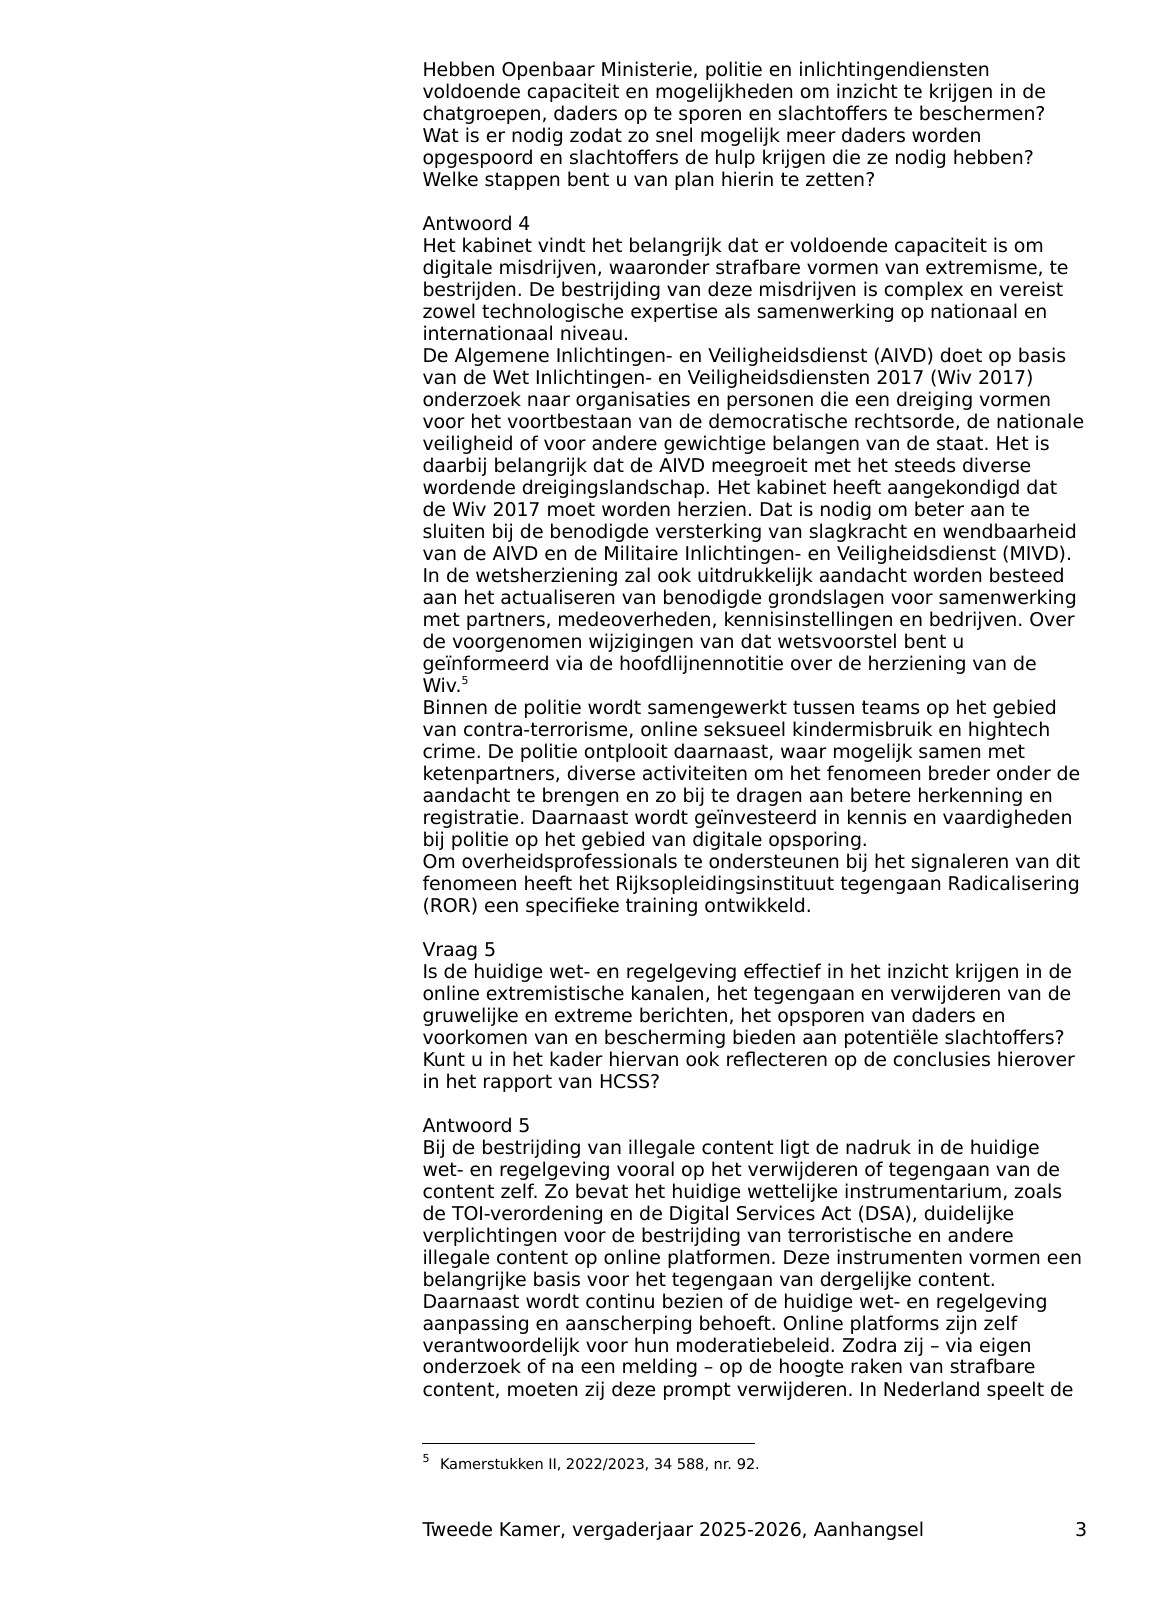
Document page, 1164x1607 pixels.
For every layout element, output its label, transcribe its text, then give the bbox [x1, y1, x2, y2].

text Binnen de politie wordt samengewerkt tussen teams op het gebied van contra-terrorisme, online seksueel kindermisbruik en hightech crime. De politie ontplooit daarnaast, waar mogelijk samen met ketenpartners, diverse activiteiten om het fenomeen breder onder de aandacht te brengen en zo bij te dragen aan betere herkenning en registratie. Daarnaast wordt geïnvesteerd in kennis en vaardigheden bij politie op het gebied van digitale opsporing. [422, 697, 1087, 851]
text Vraag 5 [422, 939, 1087, 961]
text Kamerstukken II, 2022/2023, 34 588, nr. 92. [422, 1452, 1087, 1474]
text Antwoord 5 [422, 1115, 1087, 1137]
text Antwoord 4 [422, 213, 1087, 235]
text Om overheidsprofessionals te ondersteunen bij het signaleren van dit fenomeen heeft het Rijksopleidingsinstituut tegengaan Radicalisering (ROR) een specifieke training ontwikkeld. [422, 851, 1087, 916]
text Hebben Openbaar Ministerie, politie en inlichtingendiensten voldoende capaciteit en mogelijkheden om inzicht te krijgen in de chatgroepen, daders op te sporen en slachtoffers te beschermen? Wat is er nodig zodat zo snel mogelijk meer daders worden opgespoord en slachtoffers de hulp krijgen die ze nodig hebben? Welke stappen bent u van plan hierin te zetten? [422, 59, 1087, 191]
text Is de huidige wet- en regelgeving effectief in het inzicht krijgen in de online extremistische kanalen, het tegengaan en verwijderen van de gruwelijke en extreme berichten, het opsporen van daders en voorkomen van en bescherming bieden aan potentiële slachtoffers? Kunt u in het kader hiervan ook reflecteren op de conclusies hierover in het rapport van HCSS? [422, 961, 1087, 1092]
text De Algemene Inlichtingen- en Veiligheidsdienst (AIVD) doet op basis van de Wet Inlichtingen- en Veiligheidsdiensten 2017 (Wiv 2017) onderzoek naar organisaties en personen die een dreiging vormen voor het voortbestaan van de democratische rechtsorde, de nationale veiligheid of voor andere gewichtige belangen van de staat. Het is daarbij belangrijk dat de AIVD meegroeit met het steeds diverse wordende dreigingslandschap. Het kabinet heeft aangekondigd dat de Wiv 2017 moet worden herzien. Dat is nodig om beter aan te sluiten bij de benodigde versterking van slagkracht en wendbaarheid van de AIVD en de Militaire Inlichtingen- en Veiligheidsdienst (MIVD). In de wetsherziening zal ook uitdrukkelijk aandacht worden besteed aan het actualiseren van benodigde grondslagen voor samenwerking met partners, medeoverheden, kennisinstellingen en bedrijven. Over de voorgenomen wijzigingen van dat wetsvoorstel bent u geïnformeerd via de hoofdlijnennotitie over de herziening van de Wiv. [422, 345, 1087, 697]
text Het kabinet vindt het belangrijk dat er voldoende capaciteit is om digitale misdrijven, waaronder strafbare vormen van extremisme, te bestrijden. De bestrijding van deze misdrijven is complex en vereist zowel technologische expertise als samenwerking op nationaal en internationaal niveau. [422, 235, 1087, 345]
text Bij de bestrijding van illegale content ligt de nadruk in de huidige wet- en regelgeving vooral op het verwijderen of tegengaan van de content zelf. Zo bevat het huidige wettelijke instrumentarium, zoals de TOI-verordening en de Digital Services Act (DSA), duidelijke verplichtingen voor de bestrijding van terroristische en andere illegale content op online platformen. Deze instrumenten vormen een belangrijke basis voor het tegengaan van dergelijke content. Daarnaast wordt continu bezien of de huidige wet- en regelgeving aanpassing en aanscherping behoeft. Online platforms zijn zelf verantwoordelijk voor hun moderatiebeleid. Zodra zij – via eigen onderzoek of na een melding – op de hoogte raken van strafbare content, moeten zij deze prompt verwijderen. In Nederland speelt de [422, 1137, 1087, 1400]
